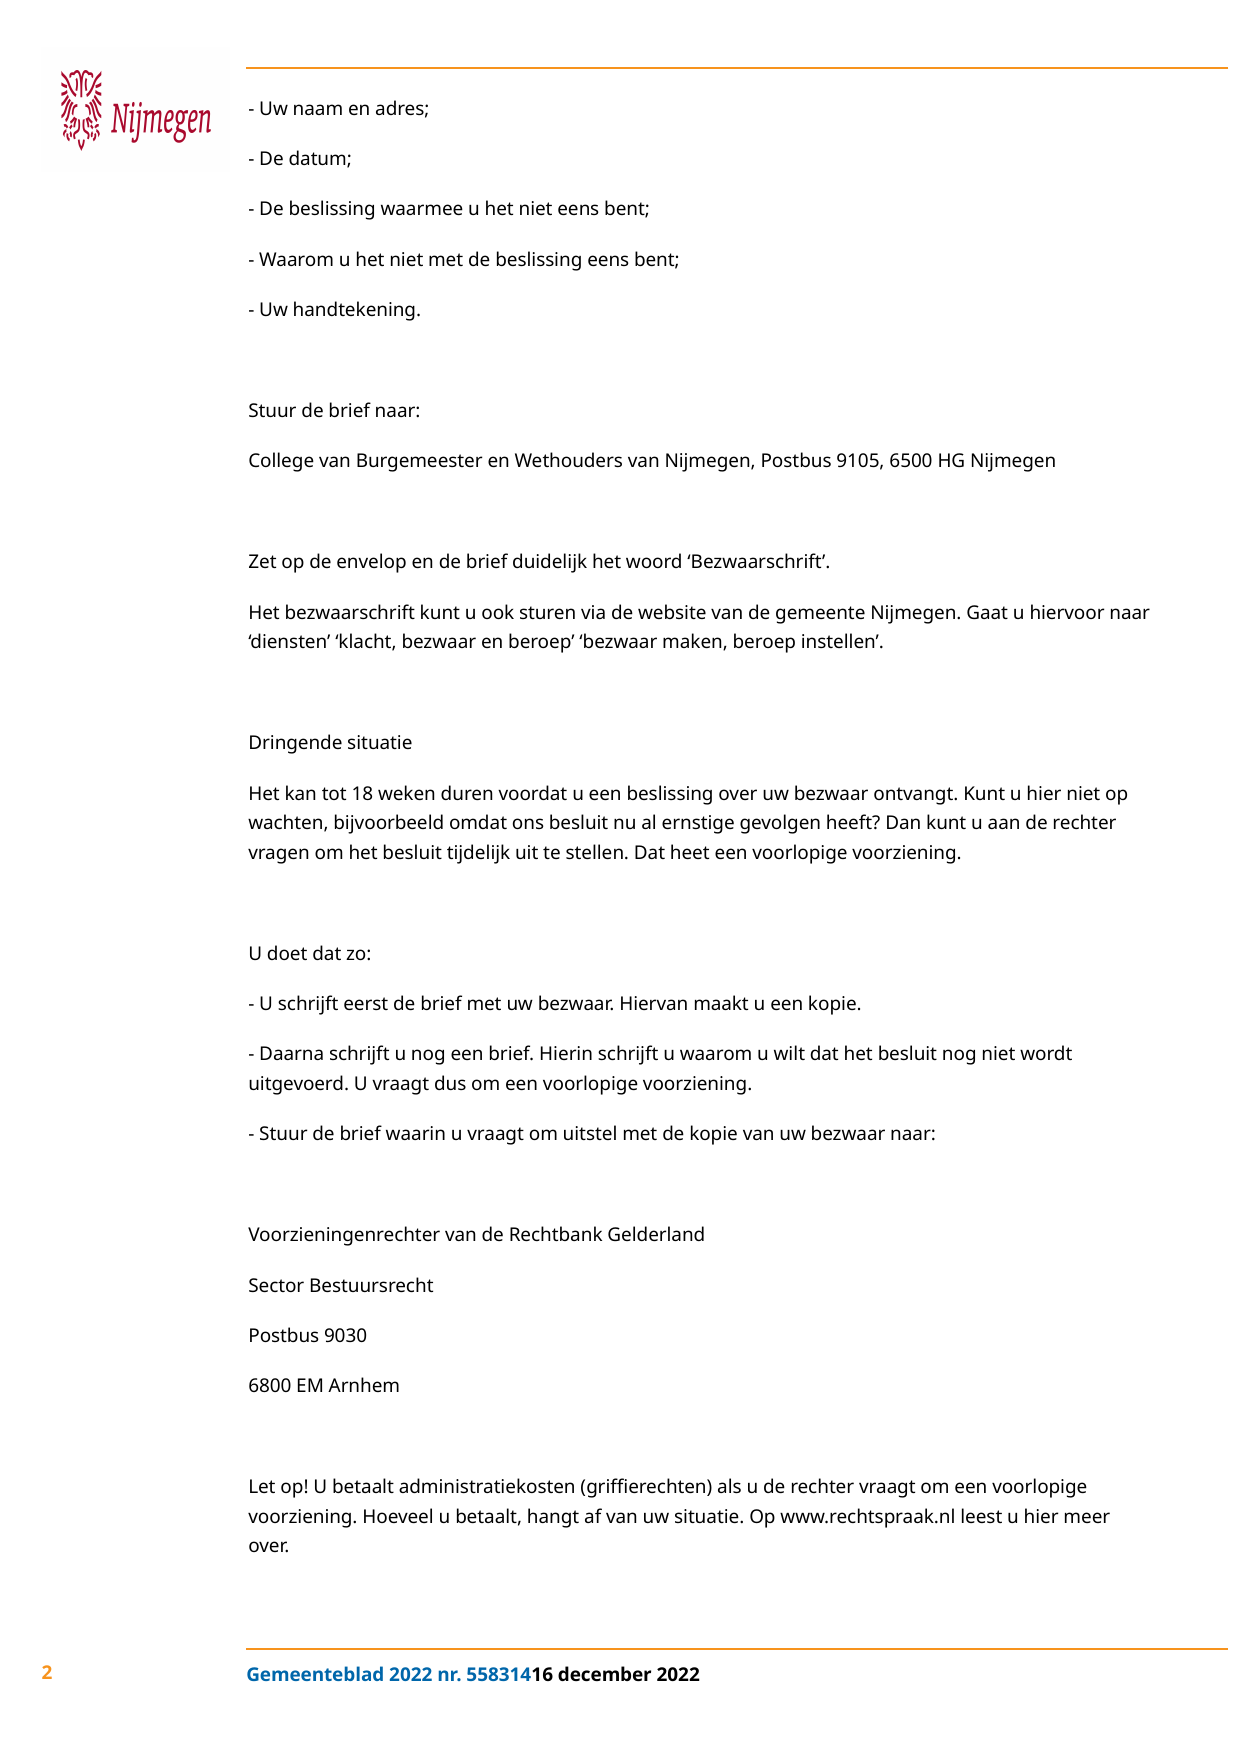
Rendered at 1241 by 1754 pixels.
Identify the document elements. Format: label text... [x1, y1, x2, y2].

text Let op! U betaalt administratiekosten (griffierechten) als u de rechter vraagt om een voorlopige voorziening. Hoeveel u betaalt, hangt af van uw situatie. Op www.rechtspraak.nl leest u hier meer over. [248, 1473, 1152, 1558]
text Het kan tot 18 weken duren voordat u een beslissing over uw bezwaar ontvangt. Kunt u hier niet op wachten, bijvoorbeeld omdat ons besluit nu al ernstige gevolgen heeft? Dan kunt u aan de rechter vragen om het besluit tijdelijk uit te stellen. Dat heet een voorlopige voorziening. [248, 780, 1152, 865]
text Stuur de brief naar: [248, 397, 1152, 423]
text Postbus 9030 [248, 1322, 1152, 1348]
text U doet dat zo: [248, 940, 1152, 966]
text Zet op de envelop en de brief duidelijk het woord ‘Bezwaarschrift’. [248, 548, 1152, 574]
text - De beslissing waarmee u het niet eens bent; [248, 196, 1152, 221]
text - Daarna schrijft u nog een brief. Hierin schrijft u waarom u wilt dat het besluit nog niet wordt uitgevoerd. U vraagt dus om een voorlopige voorziening. [248, 1041, 1152, 1096]
text - Stuur de brief waarin u vraagt om uitstel met de kopie van uw bezwaar naar: [248, 1121, 1152, 1146]
text 6800 EM Arnhem [248, 1373, 1152, 1398]
text College van Burgemeester en Wethouders van Nijmegen, Postbus 9105, 6500 HG Nijmegen [248, 448, 1152, 473]
text - Waarom u het niet met de beslissing eens bent; [248, 246, 1152, 272]
text - U schrijft eerst de brief met uw bezwaar. Hiervan maakt u een kopie. [248, 990, 1152, 1016]
text Voorzieningenrechter van de Rechtbank Gelderland [248, 1221, 1152, 1247]
text - Uw handtekening. [248, 296, 1152, 322]
text - De datum; [248, 145, 1152, 171]
text - Uw naam en adres; [248, 95, 1152, 121]
text Het bezwaarschrift kunt u ook sturen via de website van de gemeente Nijmegen. Gaat u hiervoor naar ‘diensten’ ‘klacht, bezwaar en beroep’ ‘bezwaar maken, beroep instellen’. [248, 599, 1152, 654]
text Sector Bestuursrecht [248, 1272, 1152, 1298]
text Dringende situatie [248, 729, 1152, 755]
picture [41, 47, 231, 172]
